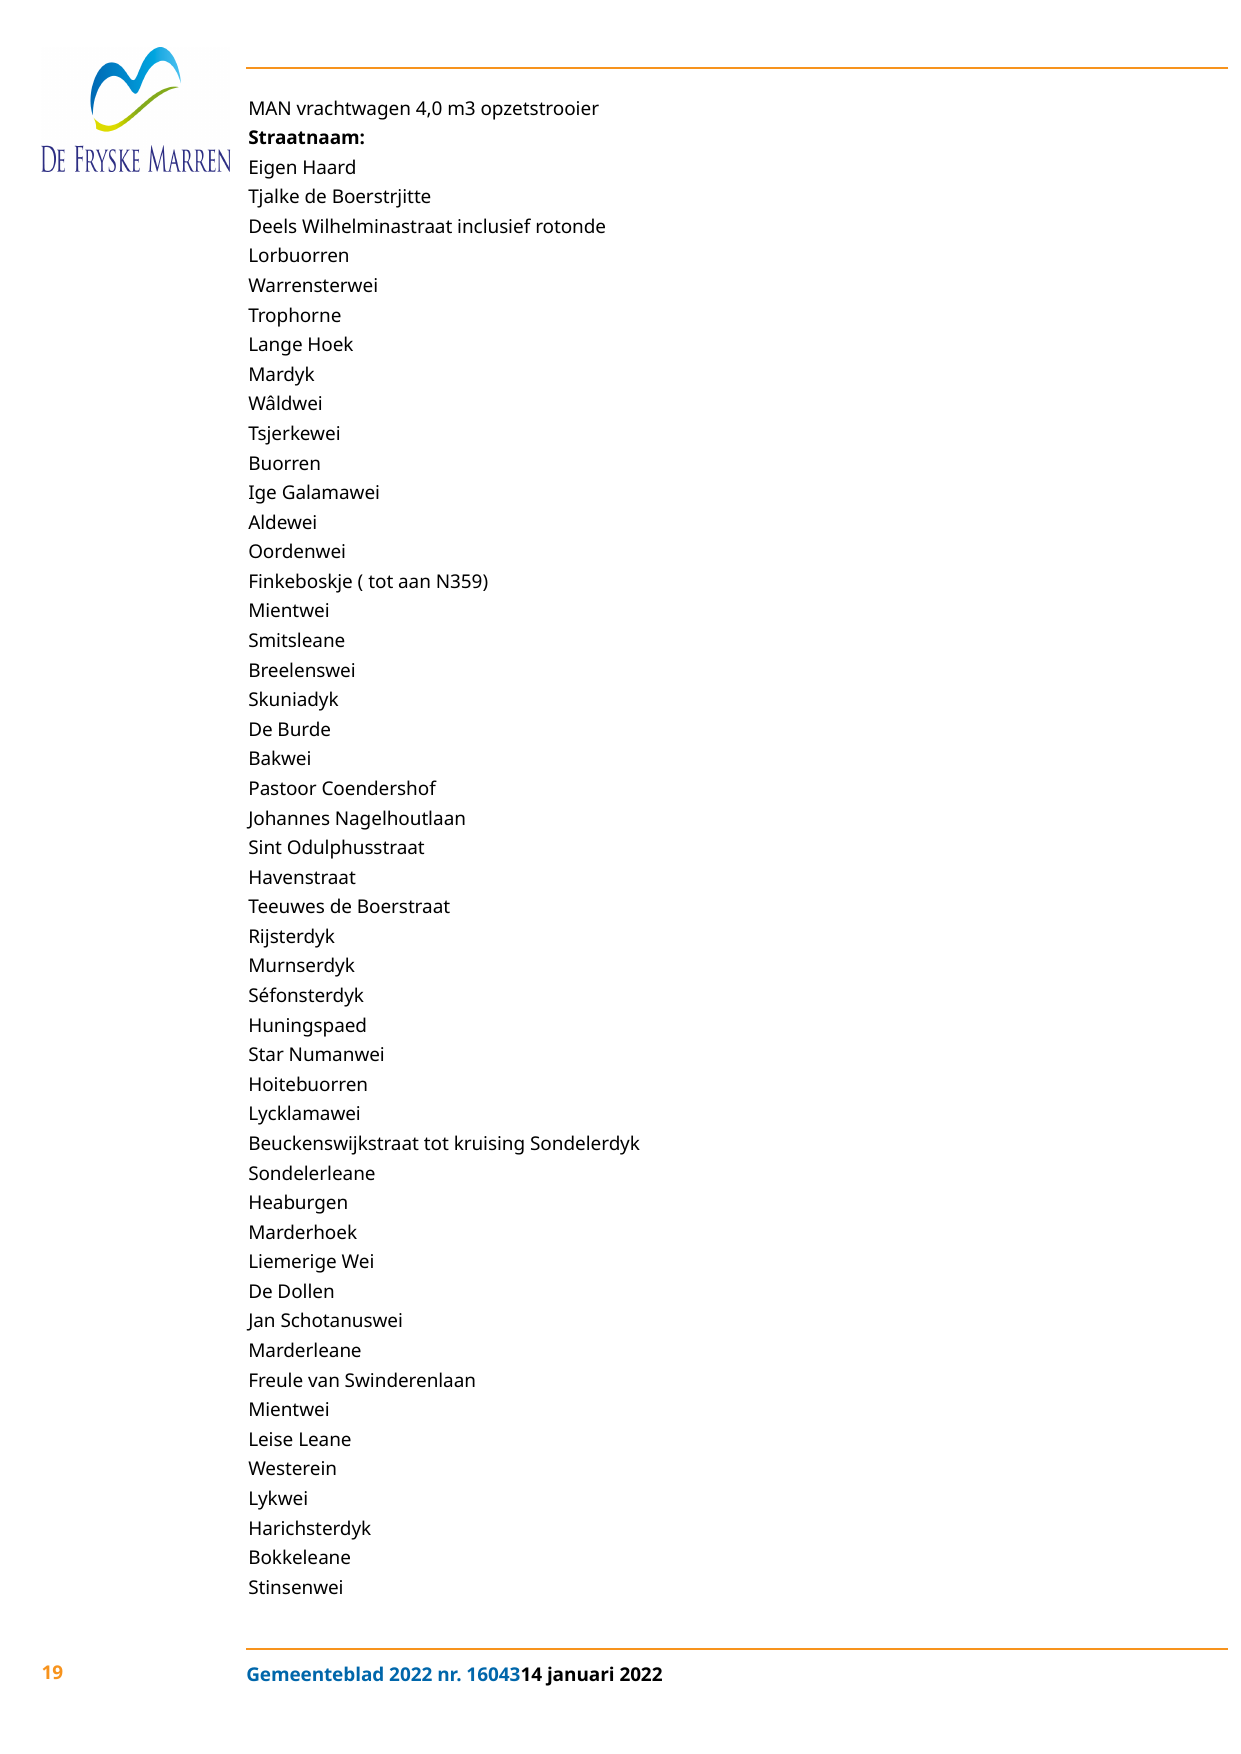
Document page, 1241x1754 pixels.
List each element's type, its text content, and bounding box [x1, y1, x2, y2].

text Johannes Nagelhoutlaan [248, 805, 1152, 831]
text Deels Wilhelminastraat inclusief rotonde [248, 213, 1152, 239]
text Trophorne [248, 302, 1152, 328]
text Westerein [248, 1456, 1152, 1481]
text Aldewei [248, 509, 1152, 535]
text Finkeboskje ( tot aan N359) [248, 568, 1152, 594]
picture [41, 47, 231, 172]
text Wâldwei [248, 391, 1152, 416]
text Lycklamawei [248, 1101, 1152, 1126]
text Heaburgen [248, 1189, 1152, 1215]
text Marderleane [248, 1337, 1152, 1363]
text Stinsenwei [248, 1574, 1152, 1600]
text Leise Leane [248, 1426, 1152, 1452]
text Jan Schotanuswei [248, 1308, 1152, 1333]
text MAN vrachtwagen 4,0 m3 opzetstrooier [248, 95, 1152, 121]
text Lorbuorren [248, 243, 1152, 268]
text De Burde [248, 716, 1152, 742]
text Ige Galamawei [248, 479, 1152, 505]
text Warrensterwei [248, 272, 1152, 298]
text Mientwei [248, 598, 1152, 623]
text Rijsterdyk [248, 923, 1152, 949]
text Havenstraat [248, 864, 1152, 890]
text Teeuwes de Boerstraat [248, 893, 1152, 919]
text Hoitebuorren [248, 1071, 1152, 1097]
text Beuckenswijkstraat tot kruising Sondelerdyk [248, 1130, 1152, 1156]
text Mientwei [248, 1396, 1152, 1422]
text Tjalke de Boerstrjitte [248, 183, 1152, 209]
text Pastoor Coendershof [248, 775, 1152, 801]
text Huningspaed [248, 1012, 1152, 1038]
text De Dollen [248, 1278, 1152, 1304]
text Mardyk [248, 361, 1152, 387]
text Bakwei [248, 746, 1152, 771]
text Bokkeleane [248, 1544, 1152, 1570]
text Séfonsterdyk [248, 982, 1152, 1008]
text Freule van Swinderenlaan [248, 1367, 1152, 1393]
text Harichsterdyk [248, 1515, 1152, 1541]
text Sondelerleane [248, 1160, 1152, 1186]
text Eigen Haard [248, 154, 1152, 180]
text Straatnaam: [248, 124, 1152, 150]
text Liemerige Wei [248, 1248, 1152, 1274]
text Lange Hoek [248, 331, 1152, 357]
text Murnserdyk [248, 953, 1152, 978]
text Star Numanwei [248, 1041, 1152, 1067]
text Lykwei [248, 1485, 1152, 1511]
text Oordenwei [248, 538, 1152, 564]
text Marderhoek [248, 1219, 1152, 1245]
text Tsjerkewei [248, 420, 1152, 446]
text Skuniadyk [248, 686, 1152, 712]
text Smitsleane [248, 627, 1152, 653]
text Sint Odulphusstraat [248, 834, 1152, 860]
text Breelenswei [248, 657, 1152, 683]
text Buorren [248, 450, 1152, 476]
